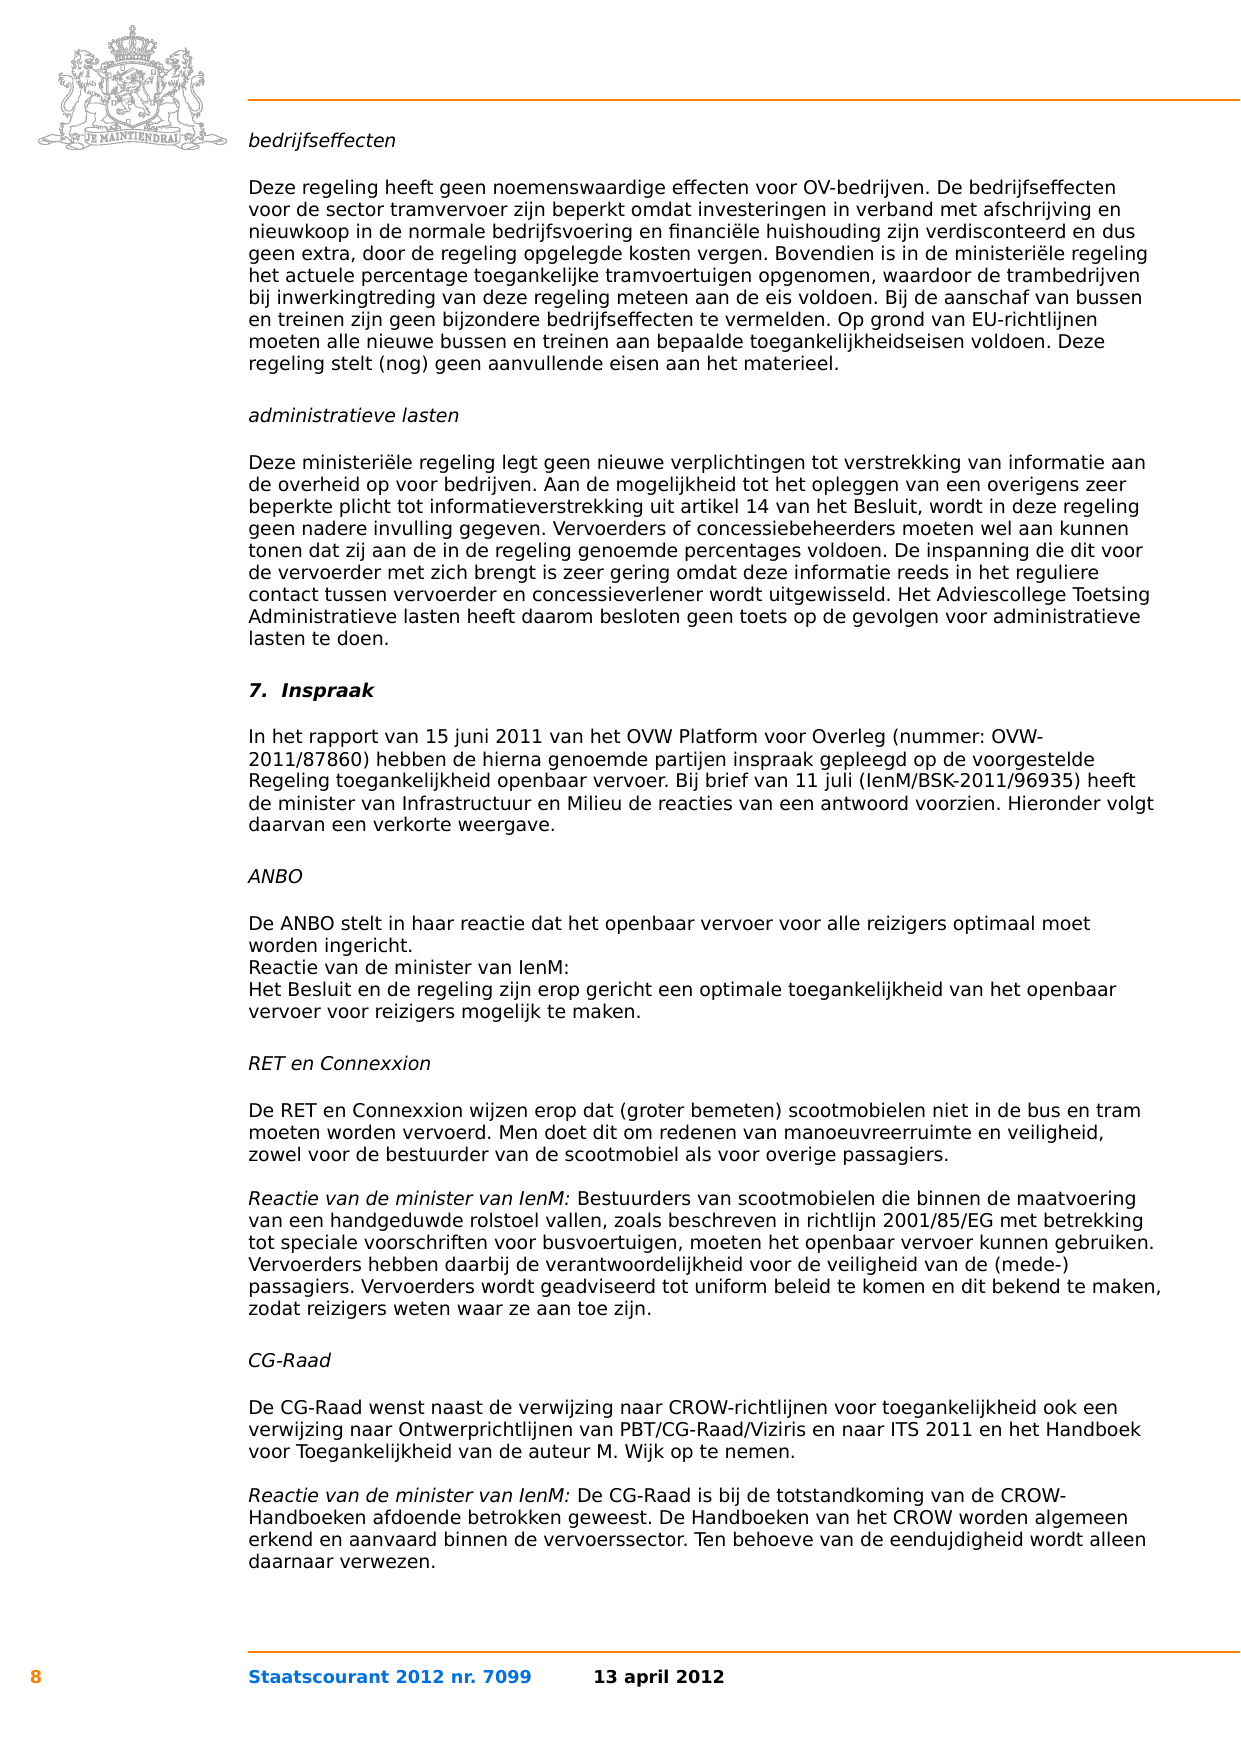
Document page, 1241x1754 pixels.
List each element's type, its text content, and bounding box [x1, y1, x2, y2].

subtitle 7. Inspraak [248, 679, 1163, 701]
subtitle CG-Raad [248, 1350, 1163, 1372]
picture [38, 25, 227, 150]
subtitle bedrijfseffecten [248, 130, 1163, 152]
text Reactie van de minister van IenM: Bestuurders van scootmobielen die binnen de maatvoering van een handgeduwde rolstoel vallen, zoals beschreven in richtlijn 2001/85/EG met betrekking tot speciale voorschriften voor busvoertuigen, moeten het openbaar vervoer kunnen gebruiken. Vervoerders hebben daarbij de verantwoordelijkheid voor de veiligheid van de (mede-) passagiers. Vervoerders wordt geadviseerd tot uniform beleid te komen en dit bekend te maken, zodat reizigers weten waar ze aan toe zijn. [248, 1188, 1163, 1320]
subtitle RET en Connexxion [248, 1053, 1163, 1075]
text Reactie van de minister van IenM: De CG-Raad is bij de totstandkoming van de CROW-Handboeken afdoende betrokken geweest. De Handboeken van het CROW worden algemeen erkend en aanvaard binnen de vervoerssector. Ten behoeve van de eendujdigheid wordt alleen daarnaar verwezen. [248, 1485, 1163, 1573]
subtitle administratieve lasten [248, 405, 1163, 427]
text De CG-Raad wenst naast de verwijzing naar CROW-richtlijnen voor toegankelijkheid ook een verwijzing naar Ontwerprichtlijnen van PBT/CG-Raad/Viziris en naar ITS 2011 en het Handboek voor Toegankelijkheid van de auteur M. Wijk op te nemen. [248, 1397, 1163, 1463]
text De RET en Connexxion wijzen erop dat (groter bemeten) scootmobielen niet in de bus en tram moeten worden vervoerd. Men doet dit om redenen van manoeuvreerruimte en veiligheid, zowel voor de bestuurder van de scootmobiel als voor overige passagiers. [248, 1100, 1163, 1166]
text Deze ministeriële regeling legt geen nieuwe verplichtingen tot verstrekking van informatie aan de overheid op voor bedrijven. Aan de mogelijkheid tot het opleggen van een overigens zeer beperkte plicht tot informatieverstrekking uit artikel 14 van het Besluit, wordt in deze regeling geen nadere invulling gegeven. Vervoerders of concessiebeheerders moeten wel aan kunnen tonen dat zij aan de in de regeling genoemde percentages voldoen. De inspanning die dit voor de vervoerder met zich brengt is zeer gering omdat deze informatie reeds in het reguliere contact tussen vervoerder en concessieverlener wordt uitgewisseld. Het Adviescollege Toetsing Administratieve lasten heeft daarom besloten geen toets op de gevolgen voor administratieve lasten te doen. [248, 452, 1163, 649]
text In het rapport van 15 juni 2011 van het OVW Platform voor Overleg (nummer: OVW-2011/87860) hebben de hierna genoemde partijen inspraak gepleegd op de voorgestelde Regeling toegankelijkheid openbaar vervoer. Bij brief van 11 juli (IenM/BSK-2011/96935) heeft de minister van Infrastructuur en Milieu de reacties van een antwoord voorzien. Hieronder volgt daarvan een verkorte weergave. [248, 726, 1163, 836]
text Deze regeling heeft geen noemenswaardige effecten voor OV-bedrijven. De bedrijfseffecten voor de sector tramvervoer zijn beperkt omdat investeringen in verband met afschrijving en nieuwkoop in de normale bedrijfsvoering en financiële huishouding zijn verdisconteerd en dus geen extra, door de regeling opgelegde kosten vergen. Bovendien is in de ministeriële regeling het actuele percentage toegankelijke tramvoertuigen opgenomen, waardoor de trambedrijven bij inwerkingtreding van deze regeling meteen aan de eis voldoen. Bij de aanschaf van bussen en treinen zijn geen bijzondere bedrijfseffecten te vermelden. Op grond van EU-richtlijnen moeten alle nieuwe bussen en treinen aan bepaalde toegankelijkheidseisen voldoen. Deze regeling stelt (nog) geen aanvullende eisen aan het materieel. [248, 177, 1163, 375]
text Het Besluit en de regeling zijn erop gericht een optimale toegankelijkheid van het openbaar vervoer voor reizigers mogelijk te maken. [248, 979, 1163, 1023]
subtitle ANBO [248, 866, 1163, 888]
text Reactie van de minister van IenM: [248, 957, 1163, 979]
text De ANBO stelt in haar reactie dat het openbaar vervoer voor alle reizigers optimaal moet worden ingericht. [248, 913, 1163, 957]
